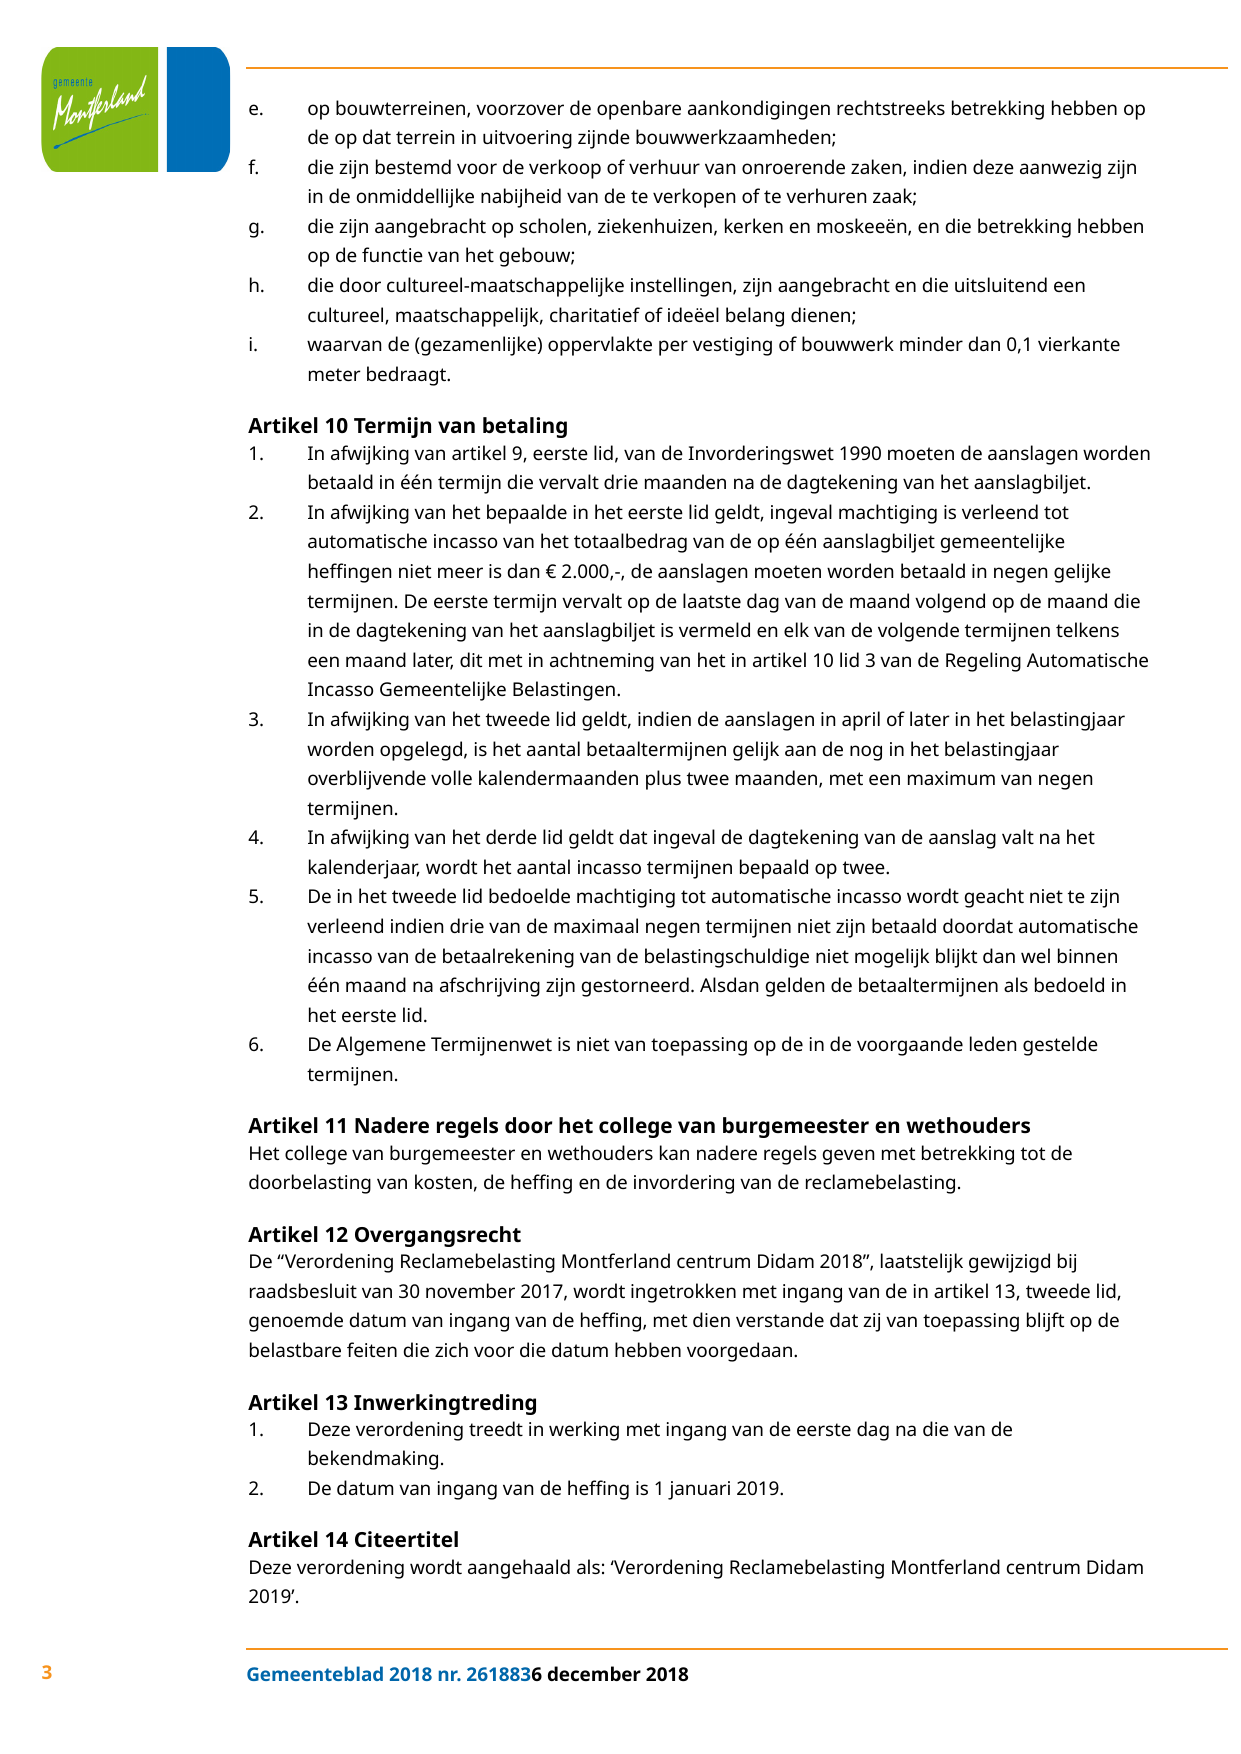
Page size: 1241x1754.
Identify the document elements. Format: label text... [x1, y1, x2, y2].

list Deze verordening treedt in werking met ingang van de eerste dag na die van de bekendmaking. [248, 1416, 1152, 1471]
list De in het tweede lid bedoelde machtiging tot automatische incasso wordt geacht niet te zijn verleend indien drie van de maximaal negen termijnen niet zijn betaald doordat automatische incasso van de betaalrekening van de belastingschuldige niet mogelijk blijkt dan wel binnen één maand na afschrijving zijn gestorneerd. Alsdan gelden de betaaltermijnen als bedoeld in het eerste lid. [248, 884, 1152, 1028]
list In afwijking van het derde lid geldt dat ingeval de dagtekening van de aanslag valt na het kalenderjaar, wordt het aantal incasso termijnen bepaald op twee. [248, 824, 1152, 880]
list die door cultureel-maatschappelijke instellingen, zijn aangebracht en die uitsluitend een cultureel, maatschappelijk, charitatief of ideëel belang dienen; [248, 272, 1152, 328]
text Artikel 11 Nadere regels door het college van burgemeester en wethouders [248, 1112, 1152, 1140]
list op bouwterreinen, voorzover de openbare aankondigingen rechtstreeks betrekking hebben op de op dat terrein in uitvoering zijnde bouwwerkzaamheden; [248, 95, 1152, 150]
picture [41, 47, 231, 172]
text Artikel 12 Overgangsrecht [248, 1220, 1152, 1248]
list waarvan de (gezamenlijke) oppervlakte per vestiging of bouwwerk minder dan 0,1 vierkante meter bedraagt. [248, 331, 1152, 387]
list De Algemene Termijnenwet is niet van toepassing op de in de voorgaande leden gestelde termijnen. [248, 1032, 1152, 1087]
text De “Verordening Reclamebelasting Montferland centrum Didam 2018”, laatstelijk gewijzigd bij raadsbesluit van 30 november 2017, wordt ingetrokken met ingang van de in artikel 13, tweede lid, genoemde datum van ingang van de heffing, met dien verstande dat zij van toepassing blijft op de belastbare feiten die zich voor die datum hebben voorgedaan. [248, 1248, 1152, 1363]
list die zijn bestemd voor de verkoop of verhuur van onroerende zaken, indien deze aanwezig zijn in de onmiddellijke nabijheid van de te verkopen of te verhuren zaak; [248, 154, 1152, 209]
list In afwijking van het tweede lid geldt, indien de aanslagen in april of later in het belastingjaar worden opgelegd, is het aantal betaaltermijnen gelijk aan de nog in het belastingjaar overblijvende volle kalendermaanden plus twee maanden, met een maximum van negen termijnen. [248, 706, 1152, 821]
text Artikel 10 Termijn van betaling [248, 411, 1152, 440]
list In afwijking van het bepaalde in het eerste lid geldt, ingeval machtiging is verleend tot automatische incasso van het totaalbedrag van de op één aanslagbiljet gemeentelijke heffingen niet meer is dan € 2.000,-, de aanslagen moeten worden betaald in negen gelijke termijnen. De eerste termijn vervalt op de laatste dag van de maand volgend op de maand die in de dagtekening van het aanslagbiljet is vermeld en elk van de volgende termijnen telkens een maand later, dit met in achtneming van het in artikel 10 lid 3 van de Regeling Automatische Incasso Gemeentelijke Belastingen. [248, 499, 1152, 702]
text Deze verordening wordt aangehaald als: ‘Verordening Reclamebelasting Montferland centrum Didam 2019’. [248, 1554, 1152, 1609]
text Het college van burgemeester en wethouders kan nadere regels geven met betrekking tot de doorbelasting van kosten, de heffing en de invordering van de reclamebelasting. [248, 1140, 1152, 1195]
list De datum van ingang van de heffing is 1 januari 2019. [248, 1475, 1152, 1501]
list die zijn aangebracht op scholen, ziekenhuizen, kerken en moskeeën, en die betrekking hebben op de functie van het gebouw; [248, 213, 1152, 268]
text Artikel 13 Inwerkingtreding [248, 1388, 1152, 1416]
text Artikel 14 Citeertitel [248, 1526, 1152, 1554]
list In afwijking van artikel 9, eerste lid, van de Invorderingswet 1990 moeten de aanslagen worden betaald in één termijn die vervalt drie maanden na de dagtekening van het aanslagbiljet. [248, 440, 1152, 495]
